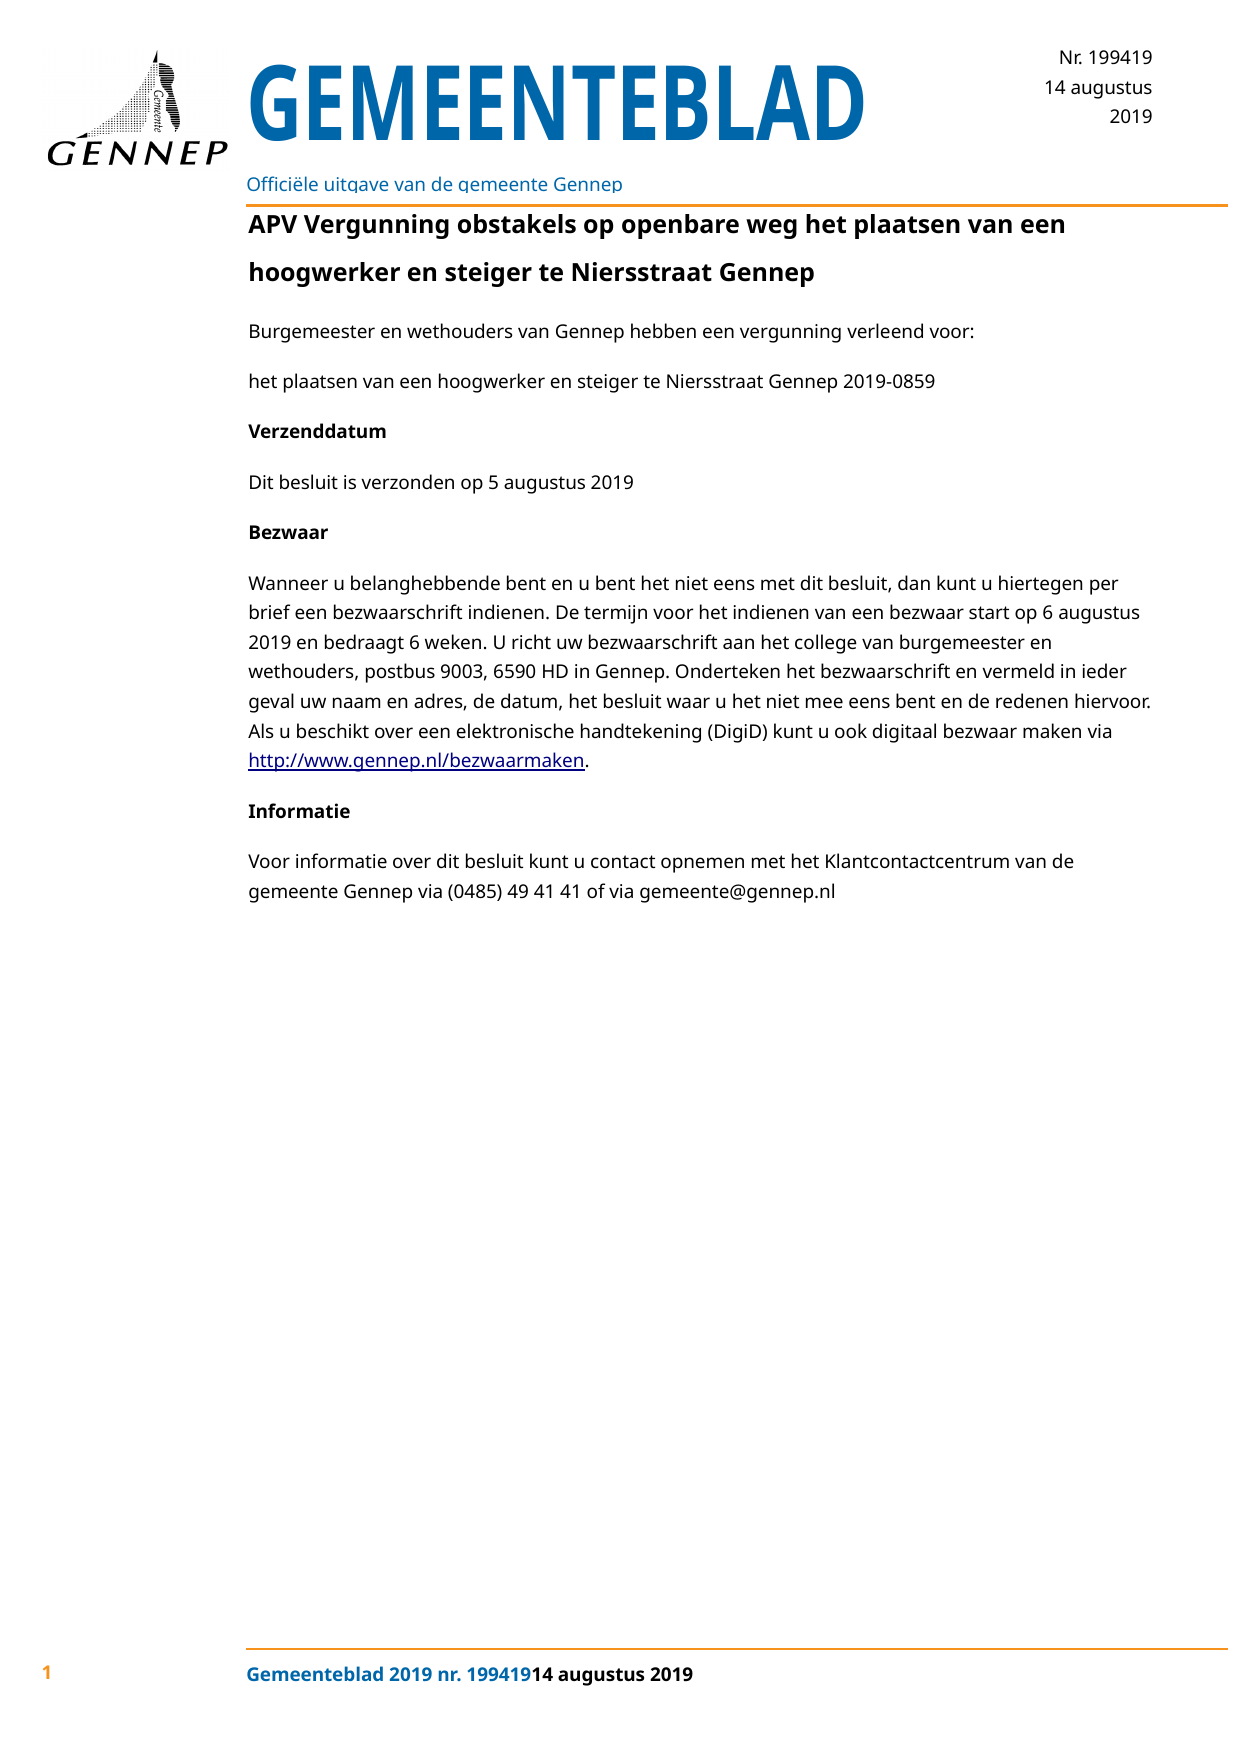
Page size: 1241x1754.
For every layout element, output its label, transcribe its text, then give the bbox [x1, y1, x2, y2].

picture [41, 47, 231, 172]
text Bezwaar [248, 519, 1152, 545]
text Dit besluit is verzonden op 5 augustus 2019 [248, 469, 1152, 495]
text Informatie [248, 798, 1152, 824]
text het plaatsen van een hoogwerker en steiger te Niersstraat Gennep 2019-0859 [248, 368, 1152, 394]
text APV Vergunning obstakels op openbare weg het plaatsen van een hoogwerker en steiger te Niersstraat Gennep [248, 207, 1152, 288]
text Voor informatie over dit besluit kunt u contact opnemen met het Klantcontactcentrum van de gemeente Gennep via (0485) 49 41 41 of via gemeente@gennep.nl [248, 848, 1152, 904]
text Burgemeester en wethouders van Gennep hebben een vergunning verleend voor: [248, 318, 1152, 344]
text Verzenddatum [248, 419, 1152, 444]
text Wanneer u belanghebbende bent en u bent het niet eens met dit besluit, dan kunt u hiertegen per brief een bezwaarschrift indienen. De termijn voor het indienen van een bezwaar start op 6 augustus 2019 en bedraagt 6 weken. U richt uw bezwaarschrift aan het college van burgemeester en wethouders, postbus 9003, 6590 HD in Gennep. Onderteken het bezwaarschrift en vermeld in ieder geval uw naam en adres, de datum, het besluit waar u het niet mee eens bent en de redenen hiervoor. Als u beschikt over een elektronische handtekening (DigiD) kunt u ook digitaal bezwaar maken via http://www.gennep.nl/bezwaarmaken. [248, 570, 1152, 773]
